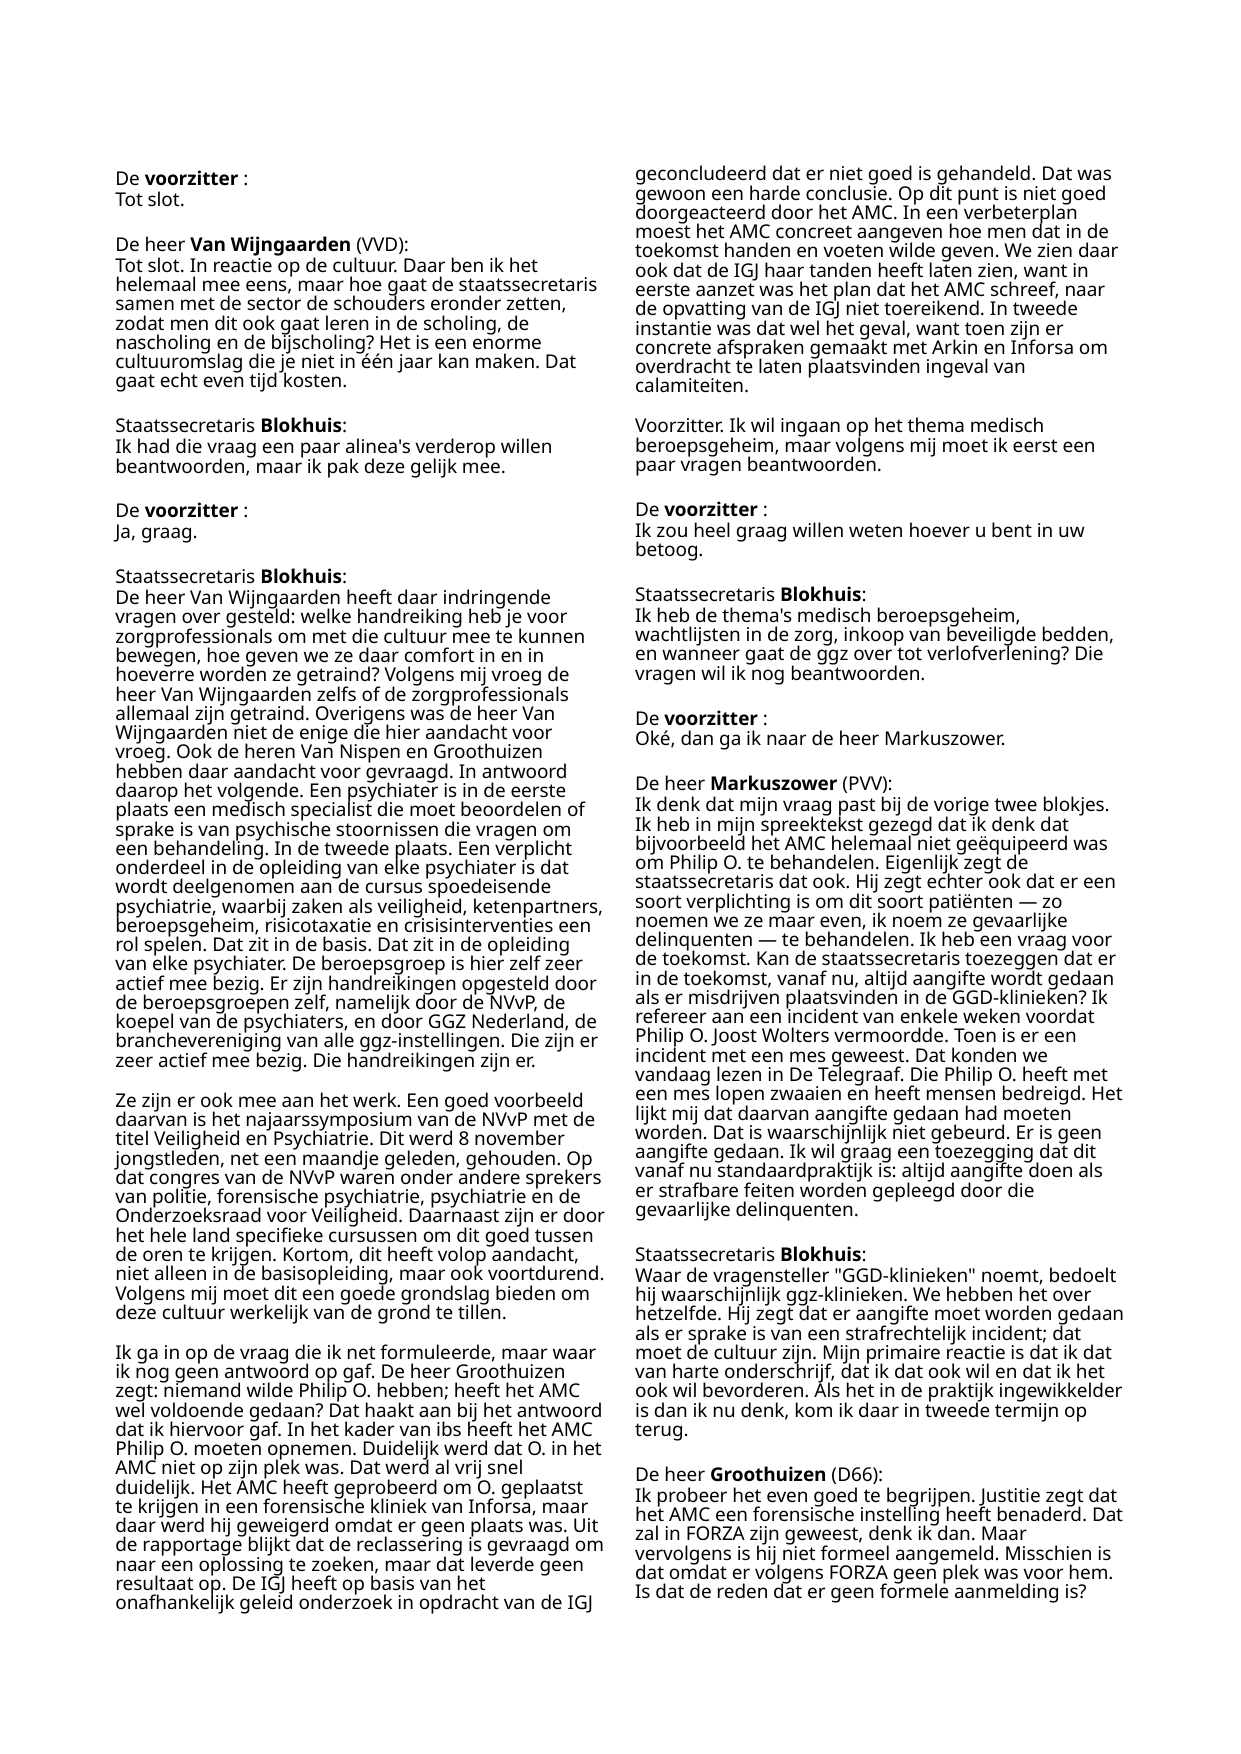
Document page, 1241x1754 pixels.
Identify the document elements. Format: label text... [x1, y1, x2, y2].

text Voorzitter. Ik wil ingaan op het thema medisch beroepsgeheim, maar volgens mij moet ik eerst een paar vragen beantwoorden. [635, 417, 1125, 475]
text De voorzitter : [635, 705, 1125, 730]
text De heer Groothuizen (D66): [635, 1461, 1125, 1487]
text De heer Van Wijngaarden (VVD): [115, 231, 605, 257]
text Ik heb de thema's medisch beroepsgeheim, wachtlijsten in de zorg, inkoop van beveiligde bedden, en wanneer gaat de ggz over tot verlofverlening? Die vragen wil ik nog beantwoorden. [635, 607, 1125, 684]
text De voorzitter : [635, 496, 1125, 522]
text Waar de vragensteller "GGD-klinieken" noemt, bedoelt hij waarschijnlijk ggz-klinieken. We hebben het over hetzelfde. Hij zegt dat er aangifte moet worden gedaan als er sprake is van een strafrechtelijk incident; dat moet de cultuur zijn. Mijn primaire reactie is dat ik dat van harte onderschrijf, dat ik dat ook wil en dat ik het ook wil bevorderen. Als het in de praktijk ingewikkelder is dan ik nu denk, kom ik daar in tweede termijn op terug. [635, 1267, 1125, 1440]
text Staatssecretaris Blokhuis: [635, 581, 1125, 607]
text Staatssecretaris Blokhuis: [115, 563, 605, 589]
text Oké, dan ga ik naar de heer Markuszower. [635, 730, 1125, 750]
text geconcludeerd dat er niet goed is gehandeld. Dat was gewoon een harde conclusie. Op dit punt is niet goed doorgeacteerd door het AMC. In een verbeterplan moest het AMC concreet aangeven hoe men dat in de toekomst handen en voeten wilde geven. We zien daar ook dat de IGJ haar tanden heeft laten zien, want in eerste aanzet was het plan dat het AMC schreef, naar de opvatting van de IGJ niet toereikend. In tweede instantie was dat wel het geval, want toen zijn er concrete afspraken gemaakt met Arkin en Inforsa om overdracht te laten plaatsvinden ingeval van calamiteiten. [635, 165, 1125, 397]
text Ik had die vraag een paar alinea's verderop willen beantwoorden, maar ik pak deze gelijk mee. [115, 438, 605, 477]
text Ja, graag. [115, 523, 605, 543]
text Tot slot. [115, 191, 605, 210]
text De voorzitter : [115, 165, 605, 191]
text De heer Van Wijngaarden heeft daar indringende vragen over gesteld: welke handreiking heb je voor zorgprofessionals om met die cultuur mee te kunnen bewegen, hoe geven we ze daar comfort in en in hoeverre worden ze getraind? Volgens mij vroeg de heer Van Wijngaarden zelfs of de zorgprofessionals allemaal zijn getraind. Overigens was de heer Van Wijngaarden niet de enige die hier aandacht voor vroeg. Ook de heren Van Nispen en Groothuizen hebben daar aandacht voor gevraagd. In antwoord daarop het volgende. Een psychiater is in de eerste plaats een medisch specialist die moet beoordelen of sprake is van psychische stoornissen die vragen om een behandeling. In de tweede plaats. Een verplicht onderdeel in de opleiding van elke psychiater is dat wordt deelgenomen aan de cursus spoedeisende psychiatrie, waarbij zaken als veiligheid, ketenpartners, beroepsgeheim, risicotaxatie en crisisinterventies een rol spelen. Dat zit in de basis. Dat zit in de opleiding van elke psychiater. De beroepsgroep is hier zelf zeer actief mee bezig. Er zijn handreikingen opgesteld door de beroepsgroepen zelf, namelijk door de NVvP, de koepel van de psychiaters, en door GGZ Nederland, de branchevereniging van alle ggz-instellingen. Die zijn er zeer actief mee bezig. Die handreikingen zijn er. [115, 589, 605, 1071]
text Ik zou heel graag willen weten hoever u bent in uw betoog. [635, 522, 1125, 560]
text De heer Markuszower (PVV): [635, 771, 1125, 796]
text Staatssecretaris Blokhuis: [635, 1241, 1125, 1267]
text Ze zijn er ook mee aan het werk. Een goed voorbeeld daarvan is het najaarssymposium van de NVvP met de titel Veiligheid en Psychiatrie. Dit werd 8 november jongstleden, net een maandje geleden, gehouden. Op dat congres van de NVvP waren onder andere sprekers van politie, forensische psychiatrie, psychiatrie en de Onderzoeksraad voor Veiligheid. Daarnaast zijn er door het hele land specifieke cursussen om dit goed tussen de oren te krijgen. Kortom, dit heeft volop aandacht, niet alleen in de basisopleiding, maar ook voortdurend. Volgens mij moet dit een goede grondslag bieden om deze cultuur werkelijk van de grond te tillen. [115, 1092, 605, 1323]
text Ik probeer het even goed te begrijpen. Justitie zegt dat het AMC een forensische instelling heeft benaderd. Dat zal in FORZA zijn geweest, denk ik dan. Maar vervolgens is hij niet formeel aangemeld. Misschien is dat omdat er volgens FORZA geen plek was voor hem. Is dat de reden dat er geen formele aanmelding is? [635, 1487, 1125, 1602]
text Ik denk dat mijn vraag past bij de vorige twee blokjes. Ik heb in mijn spreektekst gezegd dat ik denk dat bijvoorbeeld het AMC helemaal niet geëquipeerd was om Philip O. te behandelen. Eigenlijk zegt de staatssecretaris dat ook. Hij zegt echter ook dat er een soort verplichting is om dit soort patiënten — zo noemen we ze maar even, ik noem ze gevaarlijke delinquenten — te behandelen. Ik heb een vraag voor de toekomst. Kan de staatssecretaris toezeggen dat er in de toekomst, vanaf nu, altijd aangifte wordt gedaan als er misdrijven plaatsvinden in de GGD-klinieken? Ik refereer aan een incident van enkele weken voordat Philip O. Joost Wolters vermoordde. Toen is er een incident met een mes geweest. Dat konden we vandaag lezen in De Telegraaf. Die Philip O. heeft met een mes lopen zwaaien en heeft mensen bedreigd. Het lijkt mij dat daarvan aangifte gedaan had moeten worden. Dat is waarschijnlijk niet gebeurd. Er is geen aangifte gedaan. Ik wil graag een toezegging dat dit vanaf nu standaardpraktijk is: altijd aangifte doen als er strafbare feiten worden gepleegd door die gevaarlijke delinquenten. [635, 796, 1125, 1220]
text Ik ga in op de vraag die ik net formuleerde, maar waar ik nog geen antwoord op gaf. De heer Groothuizen zegt: niemand wilde Philip O. hebben; heeft het AMC wel voldoende gedaan? Dat haakt aan bij het antwoord dat ik hiervoor gaf. In het kader van ibs heeft het AMC Philip O. moeten opnemen. Duidelijk werd dat O. in het AMC niet op zijn plek was. Dat werd al vrij snel duidelijk. Het AMC heeft geprobeerd om O. geplaatst te krijgen in een forensische kliniek van Inforsa, maar daar werd hij geweigerd omdat er geen plaats was. Uit de rapportage blijkt dat de reclassering is gevraagd om naar een oplossing te zoeken, maar dat leverde geen resultaat op. De IGJ heeft op basis van het onafhankelijk geleid onderzoek in opdracht van de IGJ [115, 1344, 605, 1613]
text Tot slot. In reactie op de cultuur. Daar ben ik het helemaal mee eens, maar hoe gaat de staatssecretaris samen met de sector de schouders eronder zetten, zodat men dit ook gaat leren in de scholing, de nascholing en de bijscholing? Het is een enorme cultuuromslag die je niet in één jaar kan maken. Dat gaat echt even tijd kosten. [115, 257, 605, 392]
text Staatssecretaris Blokhuis: [115, 413, 605, 438]
text De voorzitter : [115, 498, 605, 523]
